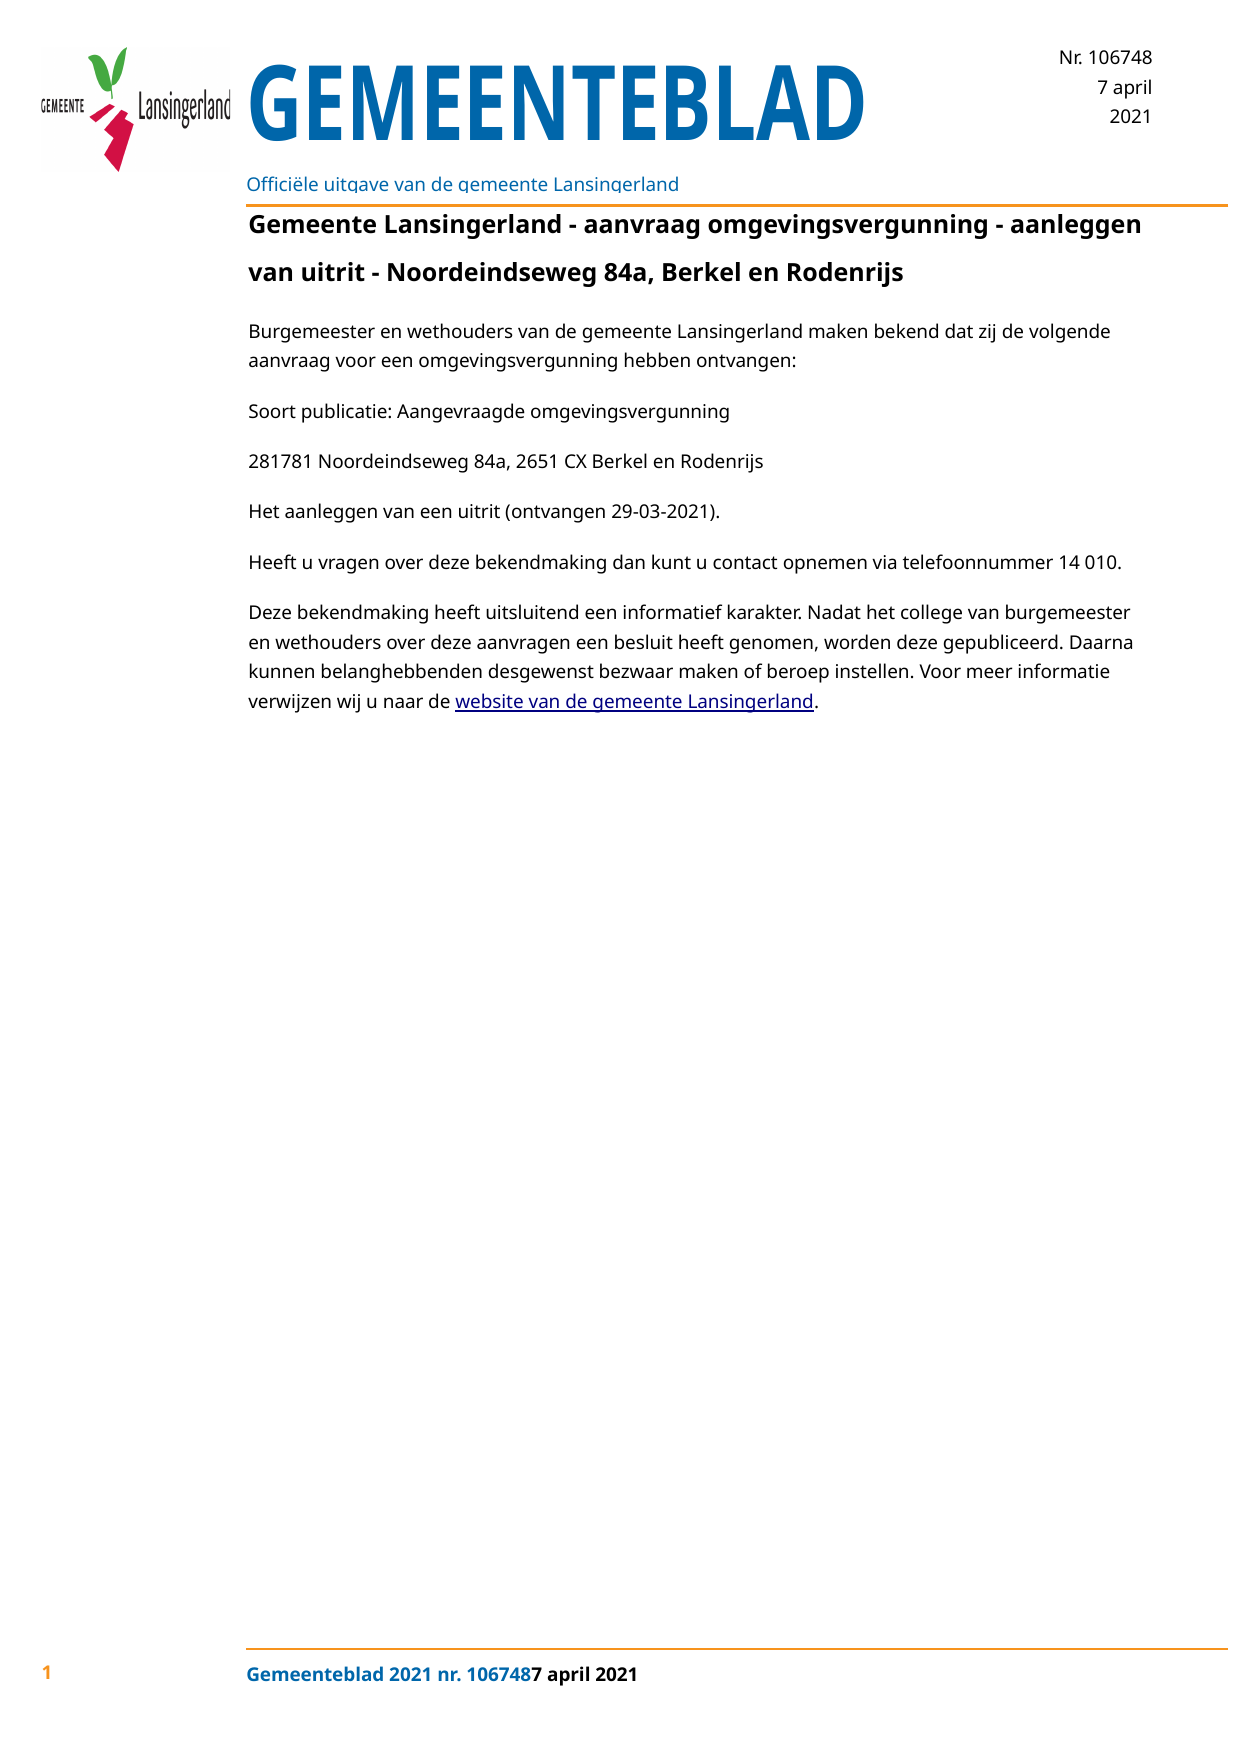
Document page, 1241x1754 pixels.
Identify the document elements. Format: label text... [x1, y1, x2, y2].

text Soort publicatie: Aangevraagde omgevingsvergunning [248, 398, 1152, 424]
text Gemeente Lansingerland - aanvraag omgevingsvergunning - aanleggen van uitrit - Noordeindseweg 84a, Berkel en Rodenrijs [248, 207, 1152, 288]
text Burgemeester en wethouders van de gemeente Lansingerland maken bekend dat zij de volgende aanvraag voor een omgevingsvergunning hebben ontvangen: [248, 318, 1152, 373]
text 281781 Noordeindseweg 84a, 2651 CX Berkel en Rodenrijs [248, 448, 1152, 474]
text Heeft u vragen over deze bekendmaking dan kunt u contact opnemen via telefoonnummer 14 010. [248, 549, 1152, 575]
text Deze bekendmaking heeft uitsluitend een informatief karakter. Nadat het college van burgemeester en wethouders over deze aanvragen een besluit heeft genomen, worden deze gepubliceerd. Daarna kunnen belanghebbenden desgewenst bezwaar maken of beroep instellen. Voor meer informatie verwijzen wij u naar de website van de gemeente Lansingerland. [248, 599, 1152, 714]
text Het aanleggen van een uitrit (ontvangen 29-03-2021). [248, 499, 1152, 524]
picture [41, 47, 231, 172]
